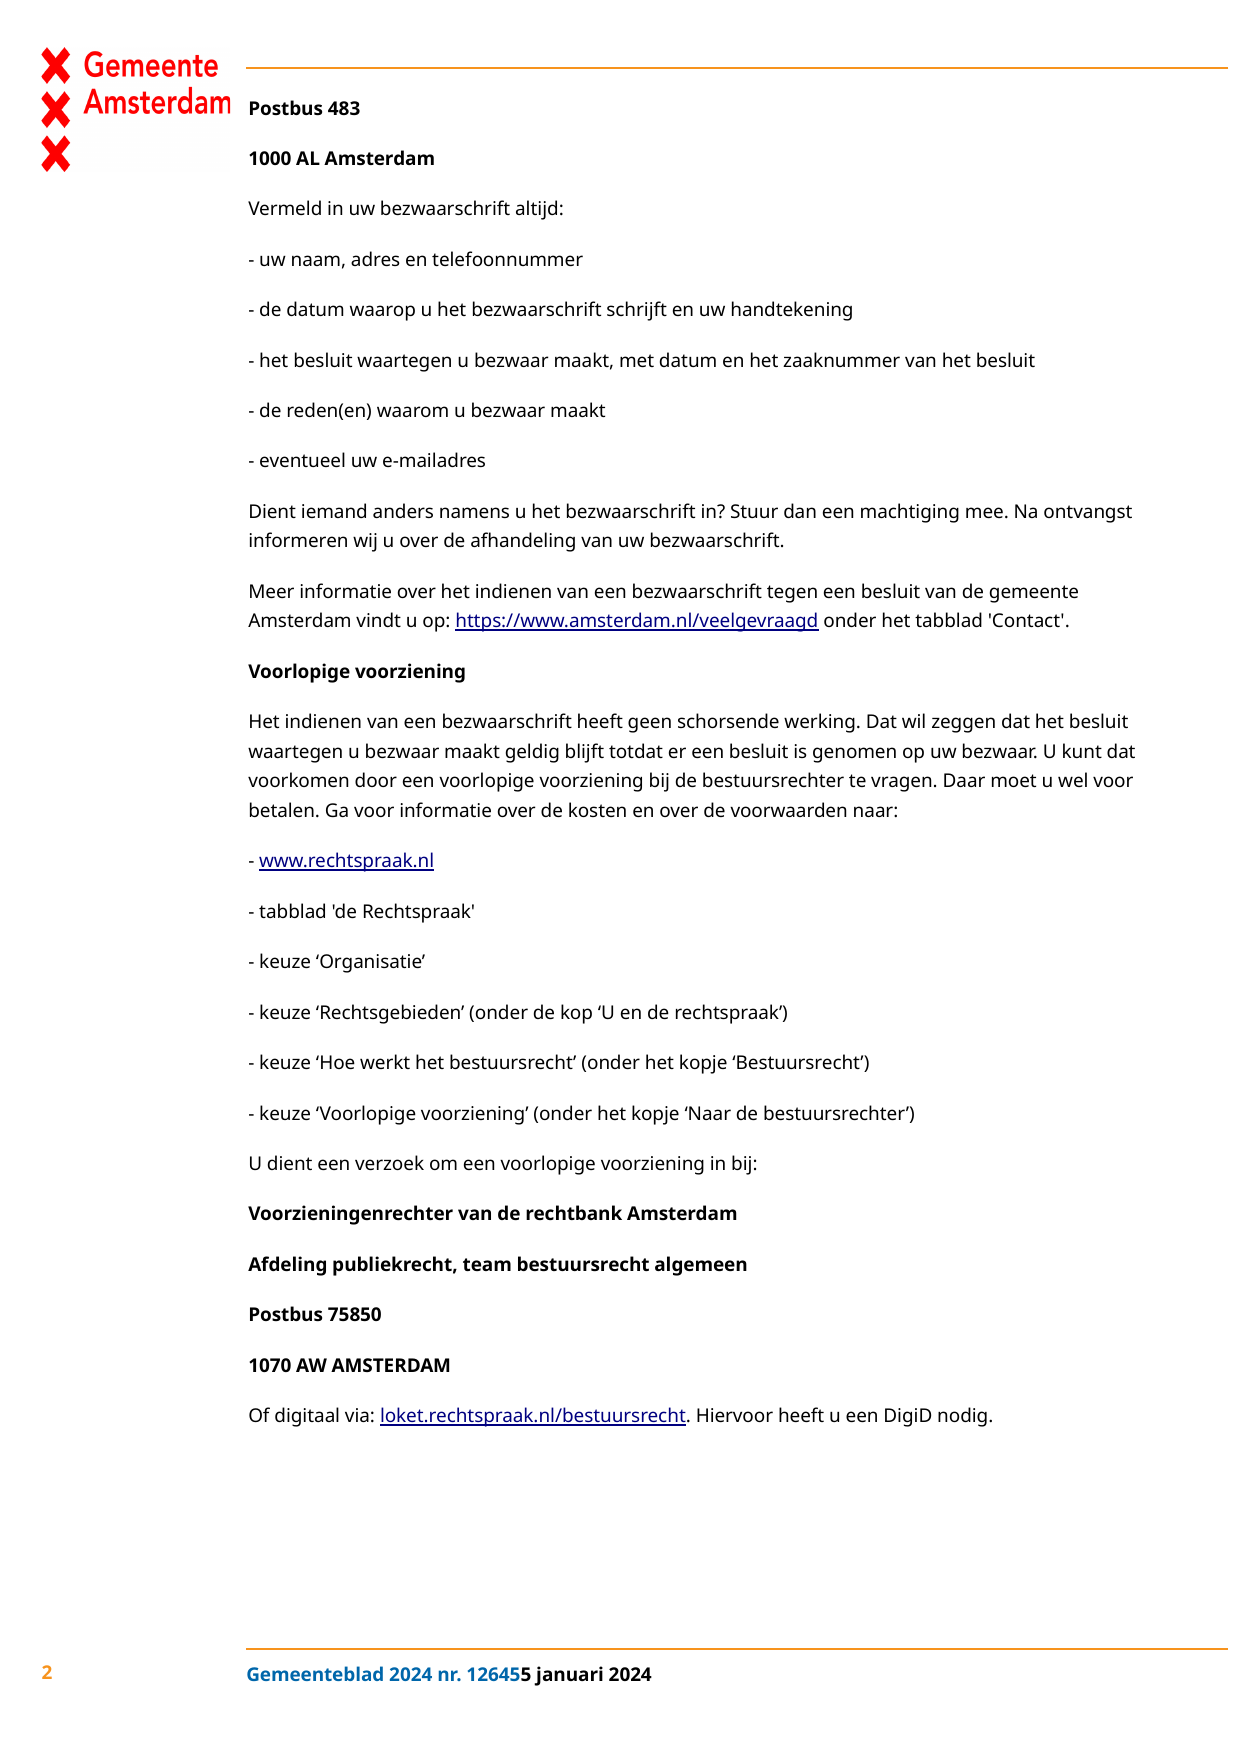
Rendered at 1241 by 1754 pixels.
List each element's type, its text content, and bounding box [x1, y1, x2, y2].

text - het besluit waartegen u bezwaar maakt, met datum en het zaaknummer van het besluit [248, 347, 1152, 373]
text - uw naam, adres en telefoonnummer [248, 246, 1152, 272]
text - keuze ‘Hoe werkt het bestuursrecht’ (onder het kopje ‘Bestuursrecht’) [248, 1049, 1152, 1075]
text Postbus 483 [248, 95, 1152, 121]
text - keuze ‘Voorlopige voorziening’ (onder het kopje ‘Naar de bestuursrechter’) [248, 1100, 1152, 1126]
text Voorzieningenrechter van de rechtbank Amsterdam [248, 1201, 1152, 1226]
text - keuze ‘Rechtsgebieden’ (onder de kop ‘U en de rechtspraak’) [248, 999, 1152, 1025]
text Postbus 75850 [248, 1301, 1152, 1327]
text Afdeling publiekrecht, team bestuursrecht algemeen [248, 1251, 1152, 1277]
text Dient iemand anders namens u het bezwaarschrift in? Stuur dan een machtiging mee. Na ontvangst informeren wij u over de afhandeling van uw bezwaarschrift. [248, 498, 1152, 553]
text - de reden(en) waarom u bezwaar maakt [248, 397, 1152, 423]
text U dient een verzoek om een voorlopige voorziening in bij: [248, 1150, 1152, 1176]
text Of digitaal via: loket.rechtspraak.nl/bestuursrecht. Hiervoor heeft u een DigiD nodig. [248, 1402, 1152, 1428]
text Vermeld in uw bezwaarschrift altijd: [248, 196, 1152, 221]
picture [41, 47, 231, 172]
text Het indienen van een bezwaarschrift heeft geen schorsende werking. Dat wil zeggen dat het besluit waartegen u bezwaar maakt geldig blijft totdat er een besluit is genomen op uw bezwaar. U kunt dat voorkomen door een voorlopige voorziening bij de bestuursrechter te vragen. Daar moet u wel voor betalen. Ga voor informatie over de kosten en over de voorwaarden naar: [248, 708, 1152, 823]
text - keuze ‘Organisatie’ [248, 948, 1152, 974]
text Meer informatie over het indienen van een bezwaarschrift tegen een besluit van de gemeente Amsterdam vindt u op: https://www.amsterdam.nl/veelgevraagd onder het tabblad 'Contact'. [248, 578, 1152, 633]
text - tabblad 'de Rechtspraak' [248, 898, 1152, 924]
text - de datum waarop u het bezwaarschrift schrijft en uw handtekening [248, 296, 1152, 322]
text Voorlopige voorziening [248, 658, 1152, 684]
text 1000 AL Amsterdam [248, 145, 1152, 171]
text 1070 AW AMSTERDAM [248, 1352, 1152, 1378]
text - eventueel uw e-mailadres [248, 448, 1152, 473]
text - www.rechtspraak.nl [248, 848, 1152, 873]
